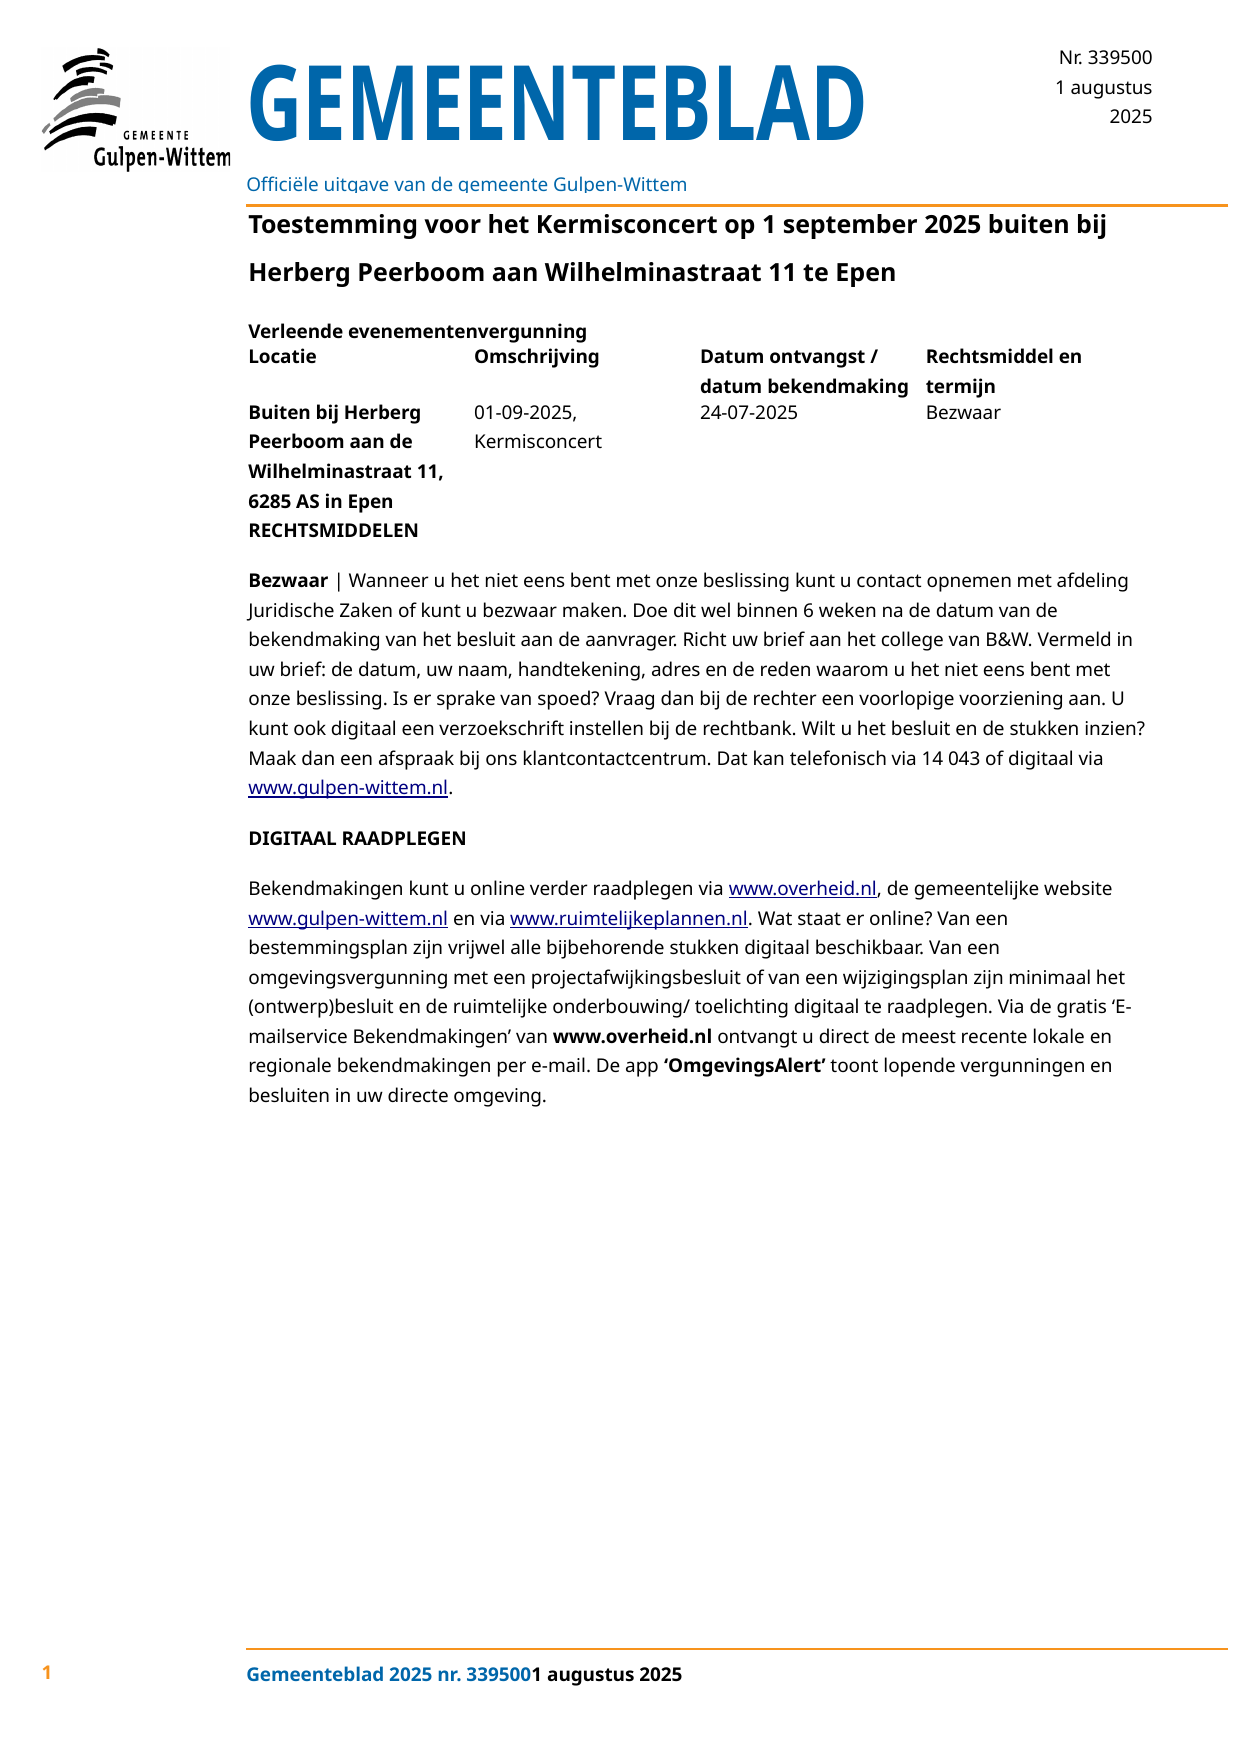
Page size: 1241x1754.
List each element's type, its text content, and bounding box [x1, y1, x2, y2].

table_cell Locatie [248, 344, 474, 399]
table_cell 01-09-2025, Kermisconcert [474, 399, 700, 513]
text Bekendmakingen kunt u online verder raadplegen via www.overheid.nl, de gemeentelijke website www.gulpen-wittem.nl en via www.ruimtelijkeplannen.nl. Wat staat er online? Van een bestemmingsplan zijn vrijwel alle bijbehorende stukken digitaal beschikbaar. Van een omgevingsvergunning met een projectafwijkingsbesluit of van een wijzigingsplan zijn minimaal het (ontwerp)besluit en de ruimtelijke onderbouwing/ toelichting digitaal te raadplegen. Via de gratis ‘E-mailservice Bekendmakingen’ van www.overheid.nl ontvangt u direct de meest recente lokale en regionale bekendmakingen per e-mail. De app ‘OmgevingsAlert’ toont lopende vergunningen en besluiten in uw directe omgeving. [248, 875, 1152, 1108]
text Bezwaar | Wanneer u het niet eens bent met onze beslissing kunt u contact opnemen met afdeling Juridische Zaken of kunt u bezwaar maken. Doe dit wel binnen 6 weken na de datum van de bekendmaking van het besluit aan de aanvrager. Richt uw brief aan het college van B&W. Vermeld in uw brief: de datum, uw naam, handtekening, adres en de reden waarom u het niet eens bent met onze beslissing. Is er sprake van spoed? Vraag dan bij de rechter een voorlopige voorziening aan. U kunt ook digitaal een verzoekschrift instellen bij de rechtbank. Wilt u het besluit en de stukken inzien? Maak dan een afspraak bij ons klantcontactcentrum. Dat kan telefonisch via 14 043 of digitaal via www.gulpen-wittem.nl. [248, 567, 1152, 800]
text DIGITAAL RAADPLEGEN [248, 825, 1152, 850]
table_cell Bezwaar [926, 399, 1152, 513]
table_cell Buiten bij Herberg Peerboom aan de Wilhelminastraat 11, 6285 AS in Epen [248, 399, 474, 513]
table_cell Rechtsmiddel en termijn [926, 344, 1152, 399]
text RECHTSMIDDELEN [248, 517, 1152, 542]
picture [41, 47, 231, 172]
table_header Verleende evenementenvergunning [248, 318, 1152, 344]
table_cell 24-07-2025 [700, 399, 926, 513]
table_cell Datum ontvangst / datum bekendmaking [700, 344, 926, 399]
text Toestemming voor het Kermisconcert op 1 september 2025 buiten bij Herberg Peerboom aan Wilhelminastraat 11 te Epen [248, 207, 1152, 288]
table_cell Omschrijving [474, 344, 700, 399]
